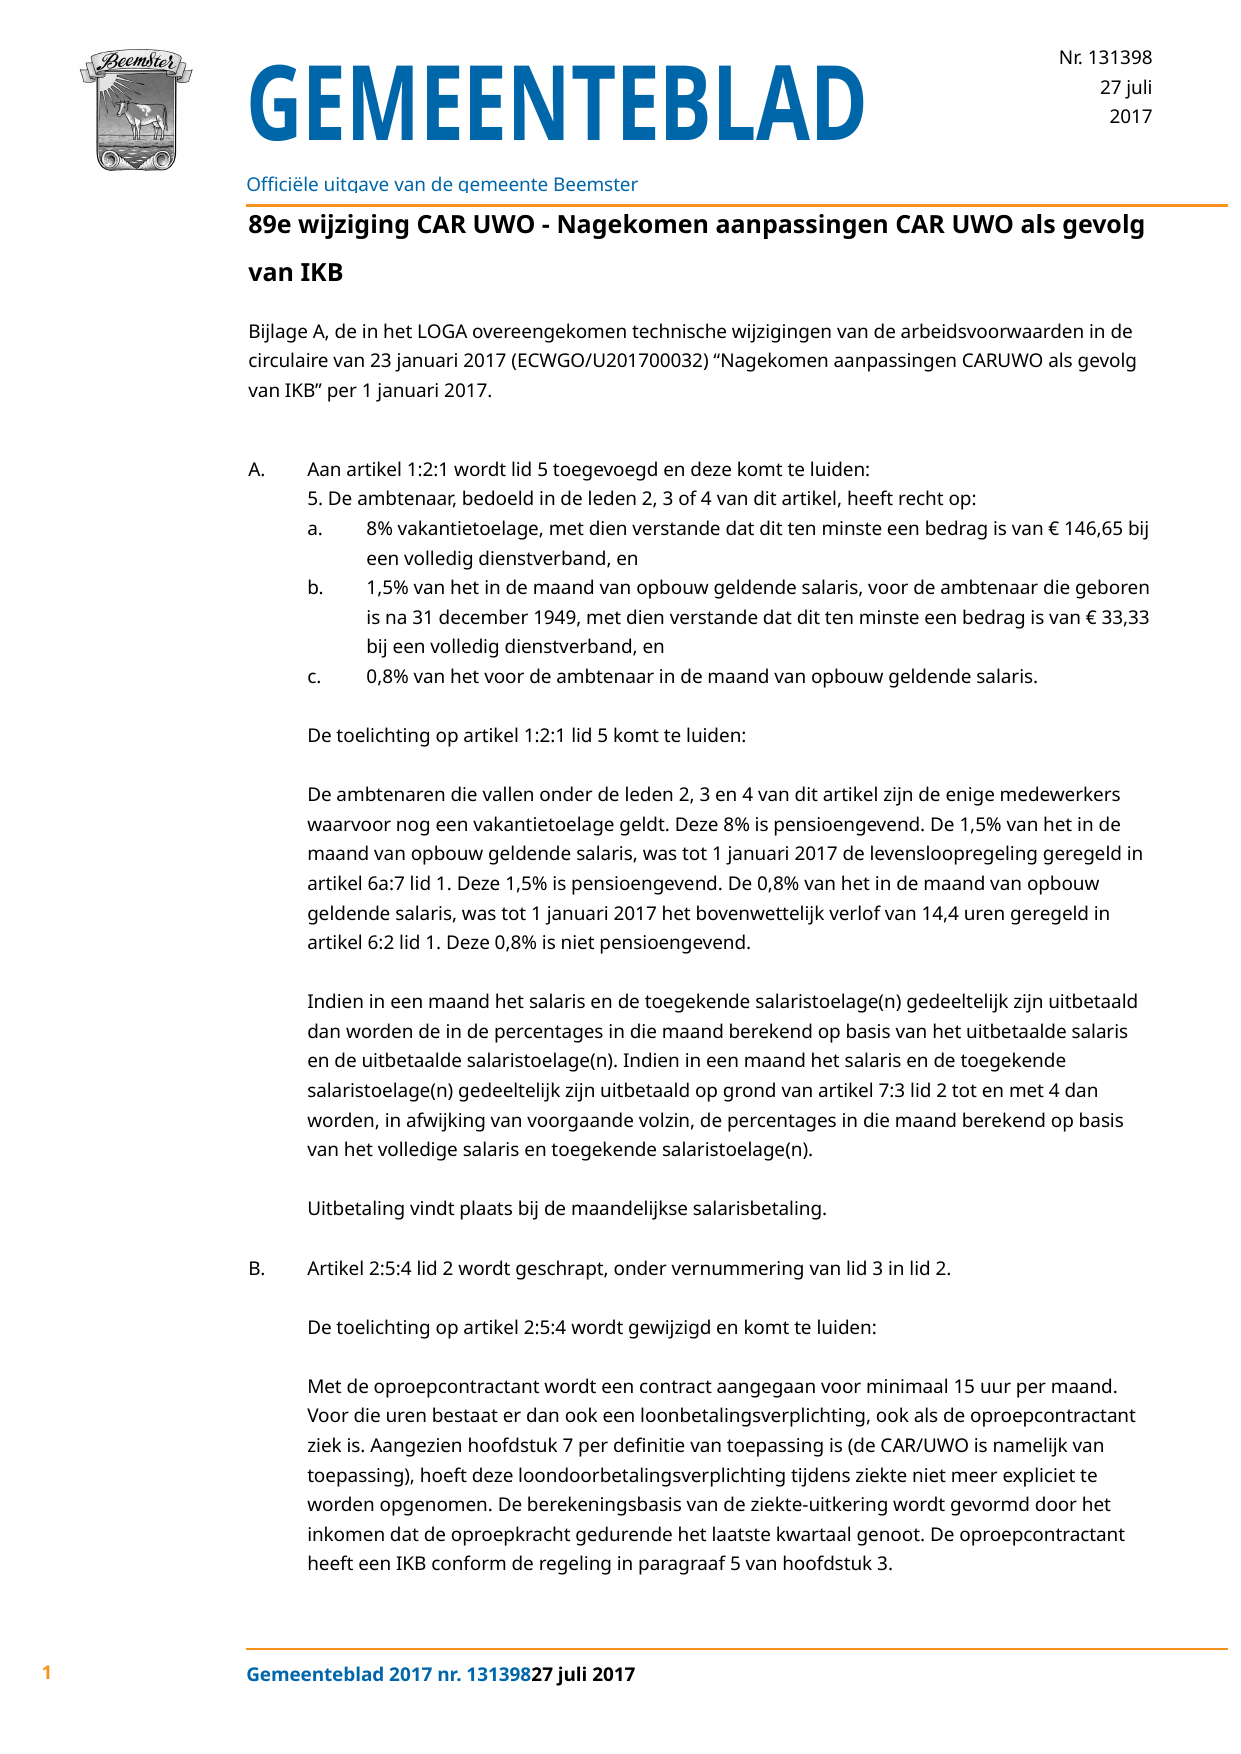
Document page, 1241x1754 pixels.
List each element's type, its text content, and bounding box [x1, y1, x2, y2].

list 8% vakantietoelage, met dien verstande dat dit ten minste een bedrag is van € 146,65 bij een volledig dienstverband, en [307, 515, 1152, 570]
list Uitbetaling vindt plaats bij de maandelijkse salarisbetaling. [248, 1196, 1152, 1221]
picture [41, 47, 231, 172]
list De toelichting op artikel 2:5:4 wordt gewijzigd en komt te luiden: [248, 1314, 1152, 1339]
list Met de oproepcontractant wordt een contract aangegaan voor minimaal 15 uur per maand. Voor die uren bestaat er dan ook een loonbetalingsverplichting, ook als de oproepcontractant ziek is. Aangezien hoofdstuk 7 per definitie van toepassing is (de CAR/UWO is namelijk van toepassing), hoeft deze loondoorbetalingsverplichting tijdens ziekte niet meer expliciet te worden opgenomen. De berekeningsbasis van de ziekte-uitkering wordt gevormd door het inkomen dat de oproepkracht gedurende het laatste kwartaal genoot. De oproepcontractant heeft een IKB conform de regeling in paragraaf 5 van hoofdstuk 3. [248, 1373, 1152, 1576]
list Indien in een maand het salaris en de toegekende salaristoelage(n) gedeeltelijk zijn uitbetaald dan worden de in de percentages in die maand berekend op basis van het uitbetaalde salaris en de uitbetaalde salaristoelage(n). Indien in een maand het salaris en de toegekende salaristoelage(n) gedeeltelijk zijn uitbetaald op grond van artikel 7:3 lid 2 tot en met 4 dan worden, in afwijking van voorgaande volzin, de percentages in die maand berekend op basis van het volledige salaris en toegekende salaristoelage(n). [248, 988, 1152, 1162]
list De ambtenaren die vallen onder de leden 2, 3 en 4 van dit artikel zijn de enige medewerkers waarvoor nog een vakantietoelage geldt. Deze 8% is pensioengevend. De 1,5% van het in de maand van opbouw geldende salaris, was tot 1 januari 2017 de levensloopregeling geregeld in artikel 6a:7 lid 1. Deze 1,5% is pensioengevend. De 0,8% van het in de maand van opbouw geldende salaris, was tot 1 januari 2017 het bovenwettelijk verlof van 14,4 uren geregeld in artikel 6:2 lid 1. Deze 0,8% is niet pensioengevend. [248, 781, 1152, 955]
list 1,5% van het in de maand van opbouw geldende salaris, voor de ambtenaar die geboren is na 31 december 1949, met dien verstande dat dit ten minste een bedrag is van € 33,33 bij een volledig dienstverband, en [307, 574, 1152, 659]
list 5. De ambtenaar, bedoeld in de leden 2, 3 of 4 van dit artikel, heeft recht op: [248, 486, 1152, 511]
list 0,8% van het voor de ambtenaar in de maand van opbouw geldende salaris. [307, 663, 1152, 689]
list De toelichting op artikel 1:2:1 lid 5 komt te luiden: [248, 722, 1152, 748]
text Bijlage A, de in het LOGA overeengekomen technische wijzigingen van de arbeidsvoorwaarden in de circulaire van 23 januari 2017 (ECWGO/U201700032) “Nagekomen aanpassingen CARUWO als gevolg van IKB” per 1 januari 2017. [248, 318, 1152, 403]
text 89e wijziging CAR UWO - Nagekomen aanpassingen CAR UWO als gevolg van IKB [248, 207, 1152, 288]
list Aan artikel 1:2:1 wordt lid 5 toegevoegd en deze komt te luiden: [248, 456, 1152, 482]
list Artikel 2:5:4 lid 2 wordt geschrapt, onder vernummering van lid 3 in lid 2. [248, 1255, 1152, 1280]
